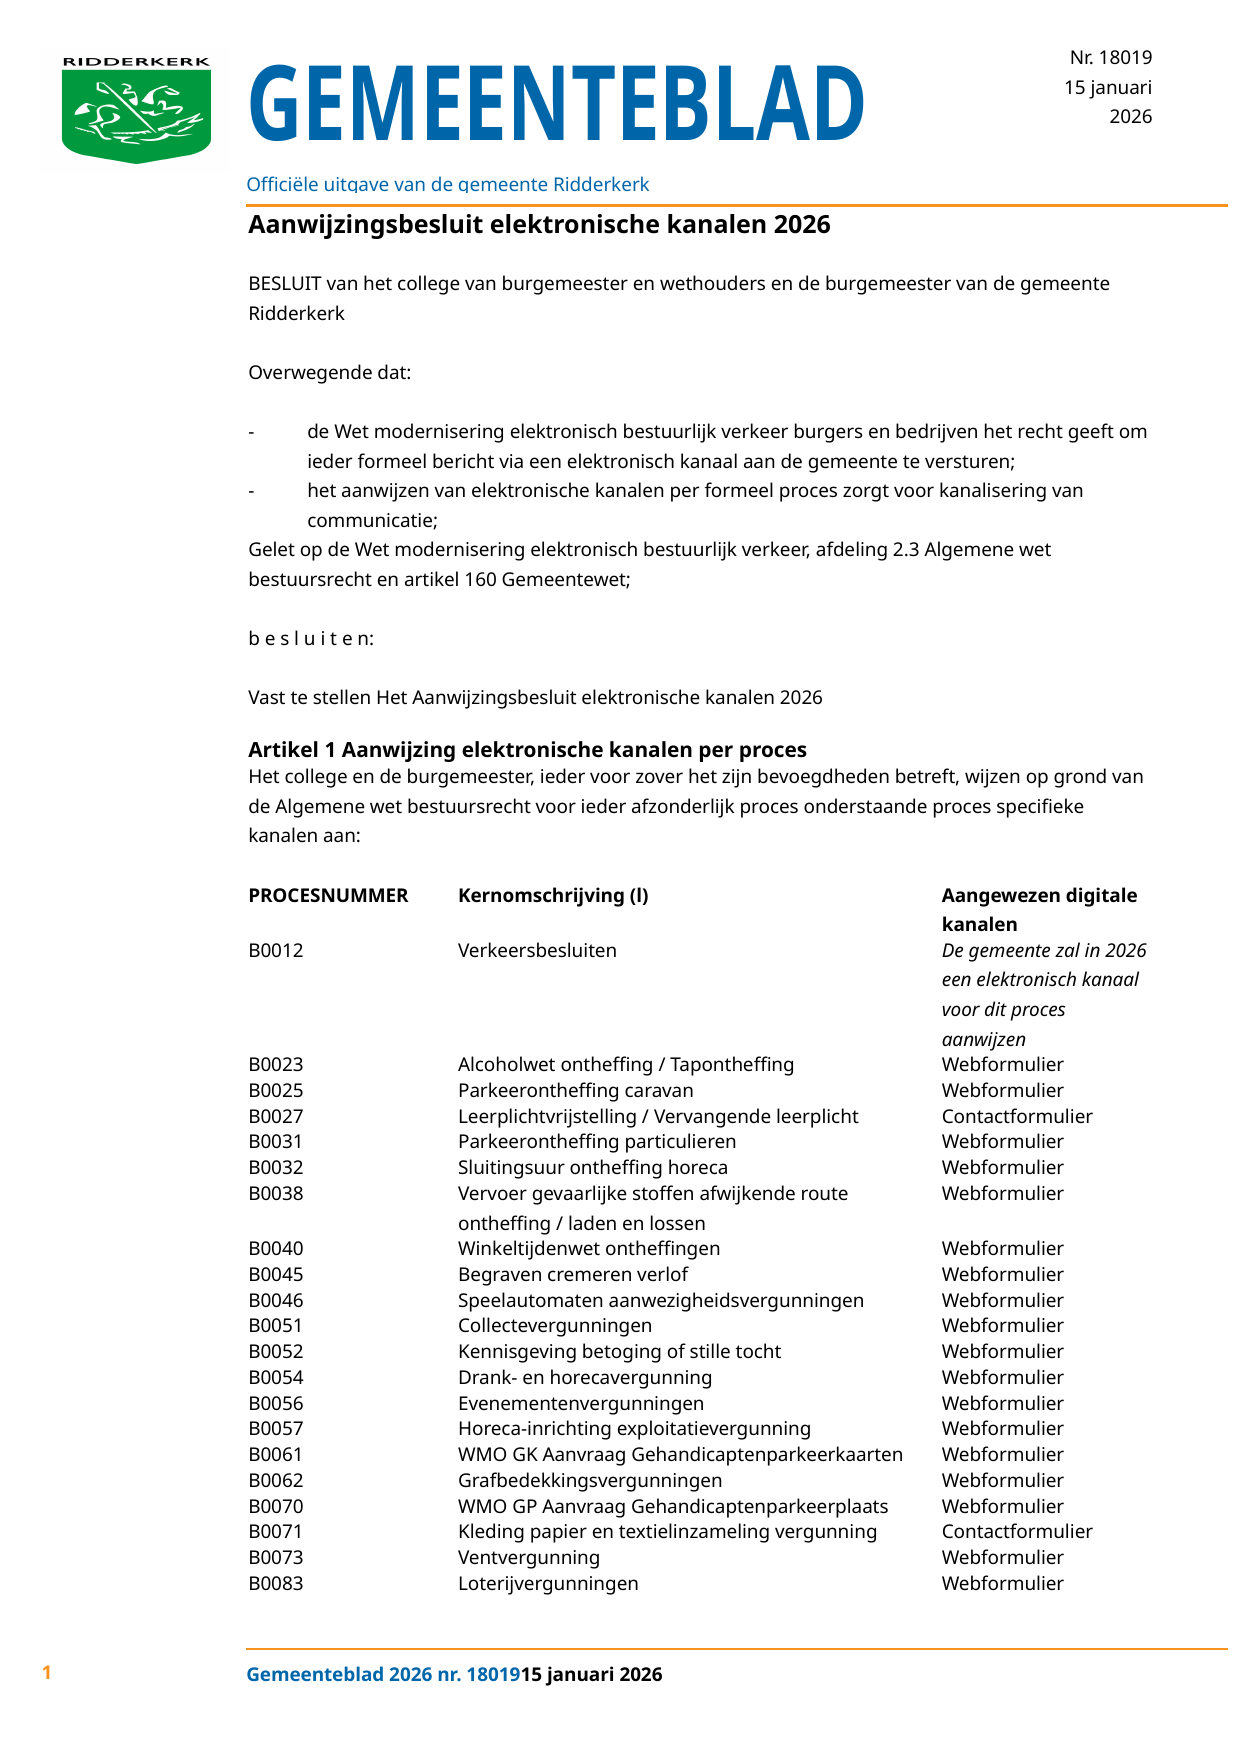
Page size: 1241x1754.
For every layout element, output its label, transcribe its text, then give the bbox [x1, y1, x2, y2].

table_cell B0057 [248, 1416, 458, 1441]
table_cell B0073 [248, 1544, 458, 1570]
table_cell B0046 [248, 1287, 458, 1313]
text BESLUIT van het college van burgemeester en wethouders en de burgemeester van de gemeente Ridderkerk [248, 270, 1152, 326]
table_cell Grafbedekkingsvergunningen [458, 1467, 942, 1493]
table_cell Horeca-inrichting exploitatievergunning [458, 1416, 942, 1441]
table_cell B0032 [248, 1155, 458, 1180]
table_header PROCESNUMMER [248, 882, 458, 937]
table_cell Collectevergunningen [458, 1313, 942, 1338]
table_cell Webformulier [942, 1467, 1152, 1493]
table_cell B0052 [248, 1339, 458, 1364]
table_cell Leerplichtvrijstelling / Vervangende leerplicht [458, 1103, 942, 1129]
table_cell B0071 [248, 1519, 458, 1544]
table_cell B0083 [248, 1570, 458, 1596]
table_cell Webformulier [942, 1441, 1152, 1467]
table_cell Webformulier [942, 1155, 1152, 1180]
table_cell Webformulier [942, 1287, 1152, 1313]
table_cell Contactformulier [942, 1519, 1152, 1544]
text Gelet op de Wet modernisering elektronisch bestuurlijk verkeer, afdeling 2.3 Algemene wet bestuursrecht en artikel 160 Gemeentewet; [248, 537, 1152, 592]
table_header Aangewezen digitale kanalen [942, 882, 1152, 937]
table_cell B0062 [248, 1467, 458, 1493]
table_cell Webformulier [942, 1129, 1152, 1154]
table_header Kernomschrijving (l) [458, 882, 942, 937]
table_cell Drank- en horecavergunning [458, 1364, 942, 1390]
text b e s l u i t e n: [248, 625, 1152, 651]
table_cell Webformulier [942, 1390, 1152, 1416]
table_cell De gemeente zal in 2026 een elektronisch kanaal voor dit proces aanwijzen [942, 937, 1152, 1052]
list het aanwijzen van elektronische kanalen per formeel proces zorgt voor kanalisering van communicatie; [248, 477, 1152, 533]
table_cell Parkeerontheffing particulieren [458, 1129, 942, 1154]
table_cell Webformulier [942, 1364, 1152, 1390]
table_cell Webformulier [942, 1544, 1152, 1570]
table_cell Loterijvergunningen [458, 1570, 942, 1596]
table_cell Webformulier [942, 1416, 1152, 1441]
table_cell B0027 [248, 1103, 458, 1129]
table_cell B0012 [248, 937, 458, 1052]
table_cell B0051 [248, 1313, 458, 1338]
text Vast te stellen Het Aanwijzingsbesluit elektronische kanalen 2026 [248, 684, 1152, 710]
table_cell B0025 [248, 1077, 458, 1103]
table_cell Webformulier [942, 1052, 1152, 1077]
table_cell B0054 [248, 1364, 458, 1390]
text Artikel 1 Aanwijzing elektronische kanalen per proces [248, 735, 1152, 763]
table_cell Vervoer gevaarlijke stoffen afwijkende route ontheffing / laden en lossen [458, 1180, 942, 1236]
table_cell Speelautomaten aanwezigheidsvergunningen [458, 1287, 942, 1313]
table_cell WMO GK Aanvraag Gehandicaptenparkeerkaarten [458, 1441, 942, 1467]
list de Wet modernisering elektronisch bestuurlijk verkeer burgers en bedrijven het recht geeft om ieder formeel bericht via een elektronisch kanaal aan de gemeente te versturen; [248, 418, 1152, 473]
table_cell B0045 [248, 1261, 458, 1287]
table_cell Kleding papier en textielinzameling vergunning [458, 1519, 942, 1544]
table_cell Webformulier [942, 1077, 1152, 1103]
table_cell B0023 [248, 1052, 458, 1077]
table_cell Ventvergunning [458, 1544, 942, 1570]
table_cell Webformulier [942, 1261, 1152, 1287]
text Aanwijzingsbesluit elektronische kanalen 2026 [248, 207, 1152, 241]
table_cell Webformulier [942, 1493, 1152, 1518]
table_cell Alcoholwet ontheffing / Tapontheffing [458, 1052, 942, 1077]
table_cell Sluitingsuur ontheffing horeca [458, 1155, 942, 1180]
table_cell Verkeersbesluiten [458, 937, 942, 1052]
table_cell B0031 [248, 1129, 458, 1154]
table_cell Parkeerontheffing caravan [458, 1077, 942, 1103]
table_cell Winkeltijdenwet ontheffingen [458, 1236, 942, 1261]
table_cell B0056 [248, 1390, 458, 1416]
table_cell Webformulier [942, 1180, 1152, 1236]
table_cell Evenementenvergunningen [458, 1390, 942, 1416]
table_cell Webformulier [942, 1236, 1152, 1261]
table_cell Webformulier [942, 1570, 1152, 1596]
table_cell Begraven cremeren verlof [458, 1261, 942, 1287]
text Overwegende dat: [248, 359, 1152, 385]
table_cell B0061 [248, 1441, 458, 1467]
table_cell Kennisgeving betoging of stille tocht [458, 1339, 942, 1364]
table_cell Webformulier [942, 1339, 1152, 1364]
table_cell B0040 [248, 1236, 458, 1261]
table_cell Contactformulier [942, 1103, 1152, 1129]
table_cell B0038 [248, 1180, 458, 1236]
table_cell WMO GP Aanvraag Gehandicaptenparkeerplaats [458, 1493, 942, 1518]
table_cell B0070 [248, 1493, 458, 1518]
picture [41, 47, 231, 172]
table_cell Webformulier [942, 1313, 1152, 1338]
text Het college en de burgemeester, ieder voor zover het zijn bevoegdheden betreft, wijzen op grond van de Algemene wet bestuursrecht voor ieder afzonderlijk proces onderstaande proces specifieke kanalen aan: [248, 763, 1152, 848]
